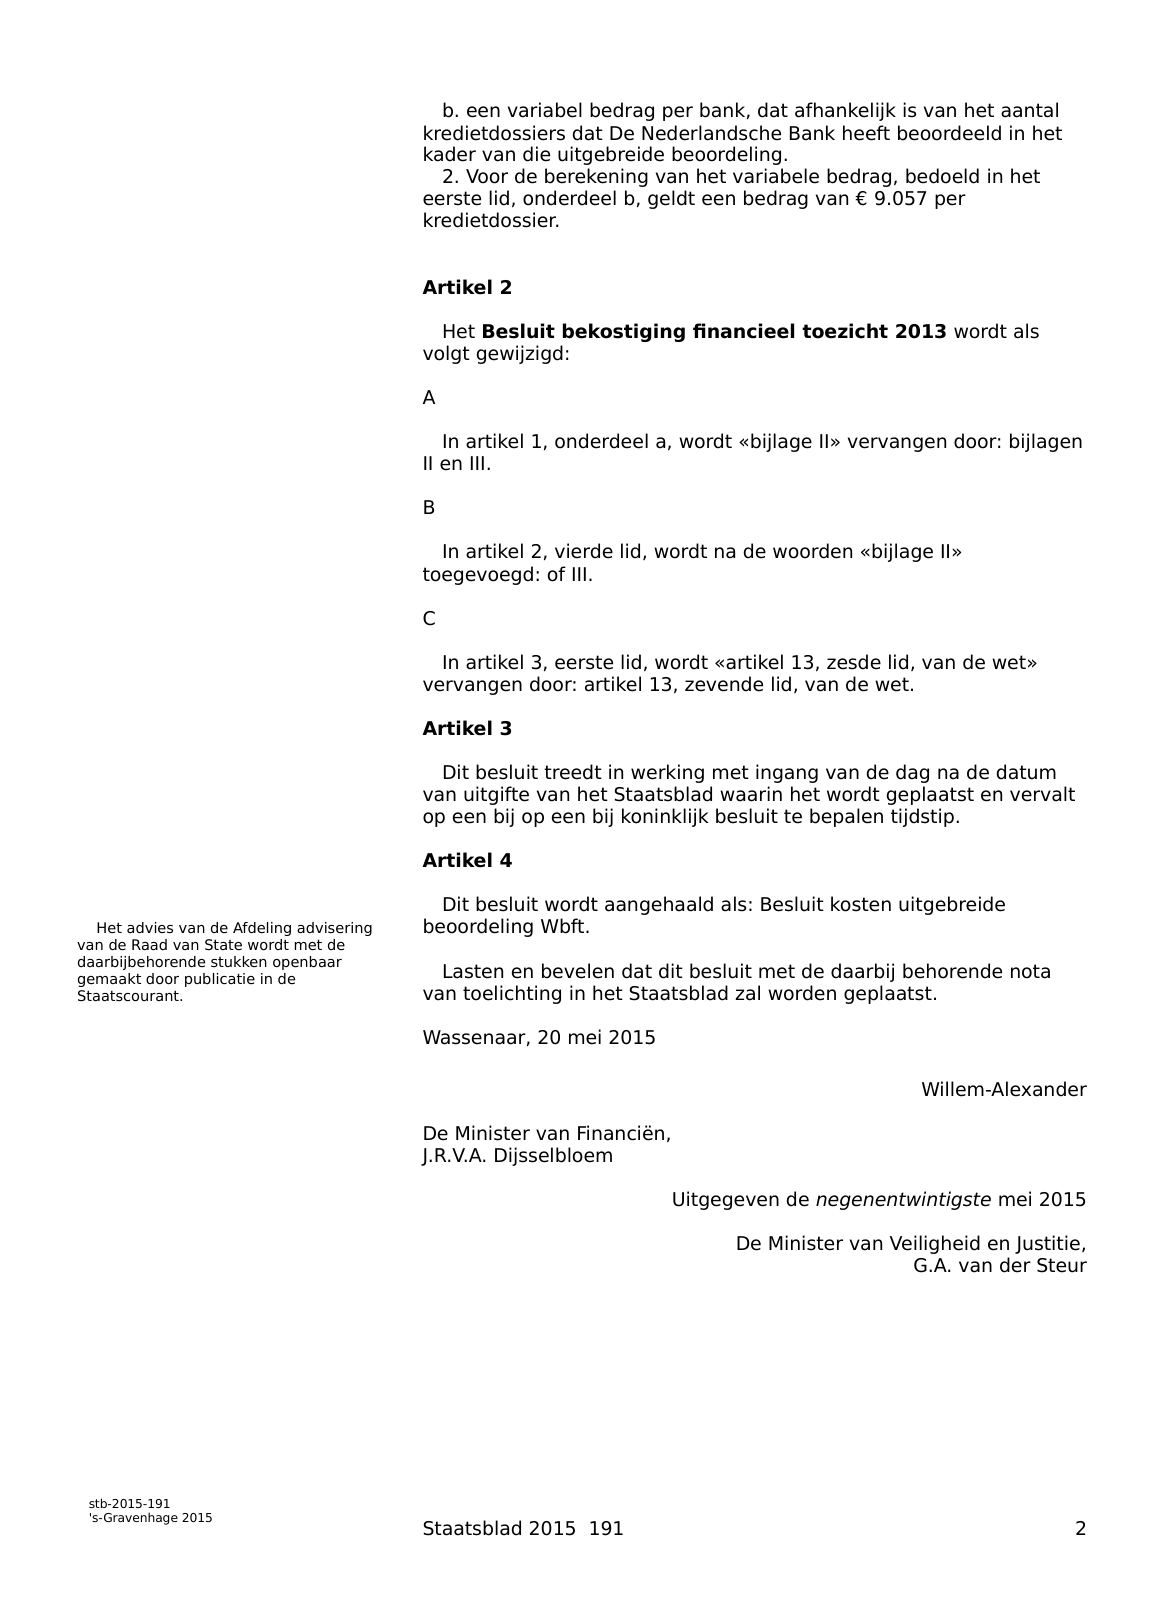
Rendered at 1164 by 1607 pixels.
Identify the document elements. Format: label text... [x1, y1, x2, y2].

text Het advies van de Afdeling advisering van de Raad van State wordt met de daarbijbehorende stukken openbaar gemaakt door publicatie in de Staatscourant. [77, 919, 396, 1004]
subtitle Artikel 2 [422, 277, 1087, 299]
text Lasten en bevelen dat dit besluit met de daarbij behorende nota van toelichting in het Staatsblad zal worden geplaatst. [422, 961, 1087, 1004]
text Wassenaar, 20 mei 2015 [422, 1027, 1087, 1049]
text B [422, 497, 1087, 519]
text Dit besluit treedt in werking met ingang van de dag na de datum van uitgifte van het Staatsblad waarin het wordt geplaatst en vervalt op een bij op een bij koninklijk besluit te bepalen tijdstip. [422, 762, 1087, 828]
text 's-Gravenhage 2015 [88, 1511, 323, 1525]
text In artikel 3, eerste lid, wordt «artikel 13, zesde lid, van de wet» vervangen door: artikel 13, zevende lid, van de wet. [422, 652, 1087, 696]
text De Minister van Financiën, J.R.V.A. Dijsselbloem [422, 1123, 1087, 1167]
text In artikel 2, vierde lid, wordt na de woorden «bijlage II» toegevoegd: of III. [422, 541, 1087, 585]
text C [422, 608, 1087, 629]
text Dit besluit wordt aangehaald als: Besluit kosten uitgebreide beoordeling Wbft. [422, 894, 1087, 938]
text Uitgegeven de negenentwintigste mei 2015 [422, 1189, 1087, 1211]
subtitle Artikel 4 [422, 850, 1087, 872]
text b. een variabel bedrag per bank, dat afhankelijk is van het aantal kredietdossiers dat De Nederlandsche Bank heeft beoordeeld in het kader van die uitgebreide beoordeling. [422, 100, 1087, 166]
text Het Besluit bekostiging financieel toezicht 2013 wordt als volgt gewijzigd: [422, 321, 1087, 365]
text Willem-Alexander [422, 1079, 1087, 1101]
text In artikel 1, onderdeel a, wordt «bijlage II» vervangen door: bijlagen II en III. [422, 431, 1087, 475]
text A [422, 387, 1087, 409]
subtitle Artikel 3 [422, 718, 1087, 740]
text De Minister van Veiligheid en Justitie, G.A. van der Steur [422, 1233, 1087, 1277]
text 2. Voor de berekening van het variabele bedrag, bedoeld in het eerste lid, onderdeel b, geldt een bedrag van € 9.057 per kredietdossier. [422, 166, 1087, 232]
text stb-2015-191 [88, 1497, 323, 1511]
